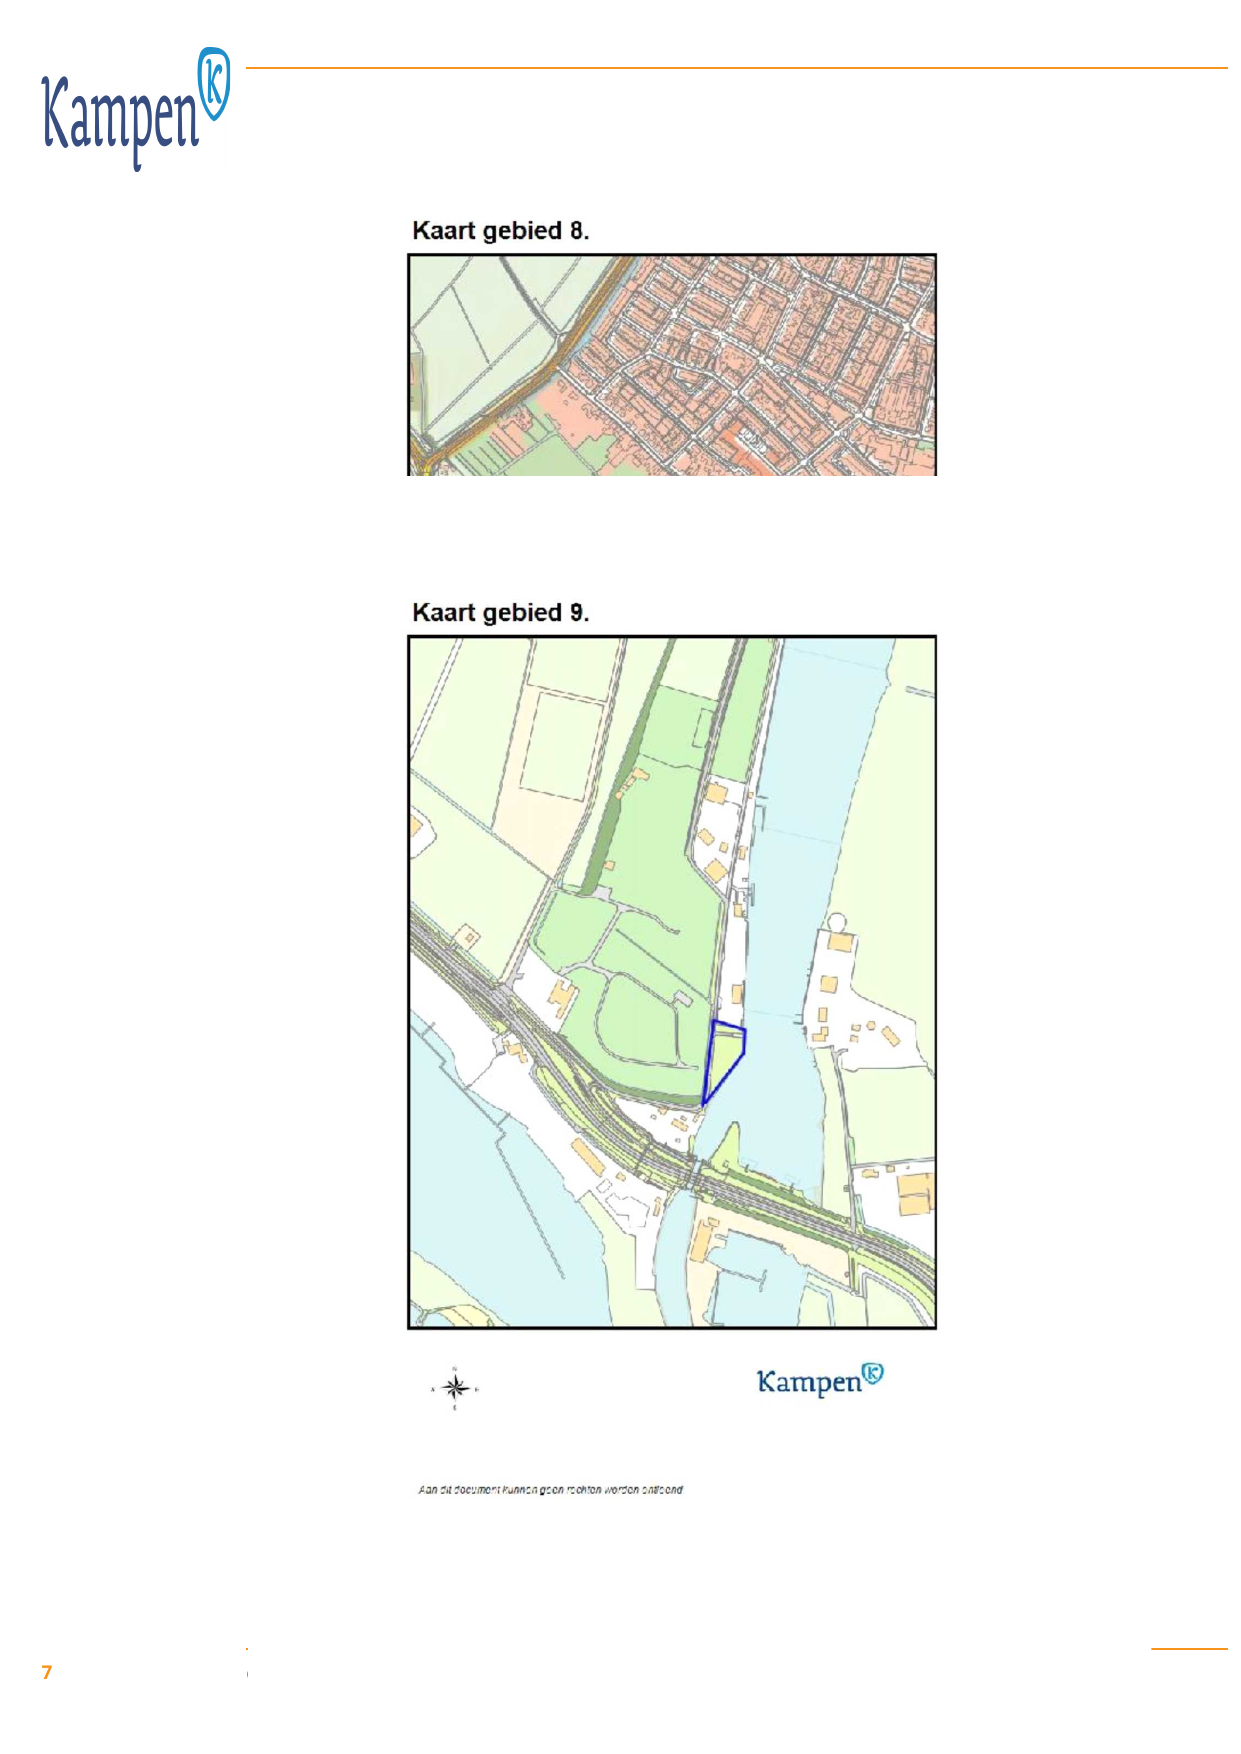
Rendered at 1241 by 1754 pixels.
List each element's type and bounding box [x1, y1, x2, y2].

picture [41, 47, 231, 172]
picture [248, 94, 1152, 1754]
